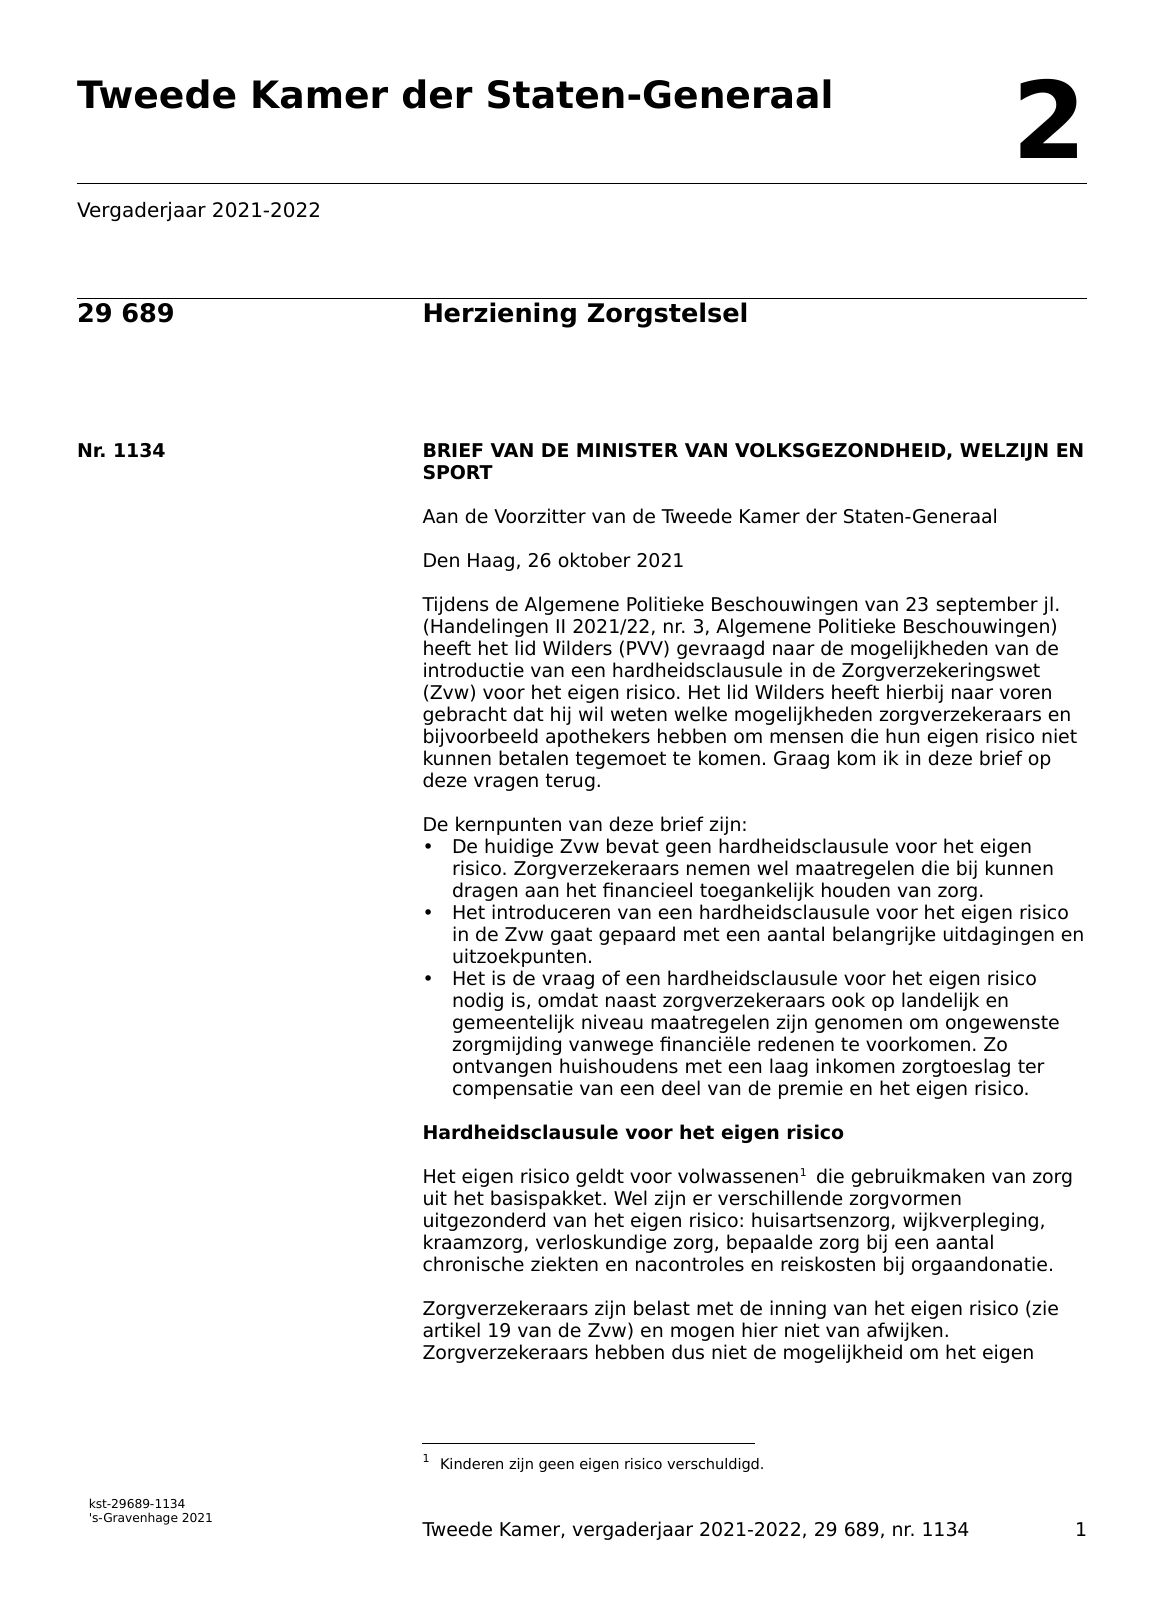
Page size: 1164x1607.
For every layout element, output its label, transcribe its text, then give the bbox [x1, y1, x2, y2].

table_cell Vergaderjaar 2021-2022 [77, 184, 1087, 298]
text • De huidige Zvw bevat geen hardheidsclausule voor het eigen risico. Zorgverzekeraars nemen wel maatregelen die bij kunnen dragen aan het financieel toegankelijk houden van zorg. [422, 836, 1087, 902]
subtitle 29 689 Herziening Zorgstelsel [77, 299, 1087, 329]
subtitle Hardheidsclausule voor het eigen risico [422, 1122, 1087, 1144]
subtitle Nr. 1134 BRIEF VAN DE MINISTER VAN VOLKSGEZONDHEID, WELZIJN EN SPORT [77, 440, 1087, 484]
text Tijdens de Algemene Politieke Beschouwingen van 23 september jl. (Handelingen II 2021/22, nr. 3, Algemene Politieke Beschouwingen) heeft het lid Wilders (PVV) gevraagd naar de mogelijkheden van de introductie van een hardheidsclausule in de Zorgverzekeringswet (Zvw) voor het eigen risico. Het lid Wilders heeft hierbij naar voren gebracht dat hij wil weten welke mogelijkheden zorgverzekeraars en bijvoorbeeld apothekers hebben om mensen die hun eigen risico niet kunnen betalen tegemoet te komen. Graag kom ik in deze brief op deze vragen terug. [422, 594, 1087, 792]
table_header Tweede Kamer der Staten-Generaal [77, 59, 886, 183]
text Den Haag, 26 oktober 2021 [422, 550, 1087, 572]
text Het eigen risico geldt voor volwassenen die gebruikmaken van zorg uit het basispakket. Wel zijn er verschillende zorgvormen uitgezonderd van het eigen risico: huisartsenzorg, wijkverpleging, kraamzorg, verloskundige zorg, bepaalde zorg bij een aantal chronische ziekten en nacontroles en reiskosten bij orgaandonatie. [422, 1166, 1087, 1276]
text • Het is de vraag of een hardheidsclausule voor het eigen risico nodig is, omdat naast zorgverzekeraars ook op landelijk en gemeentelijk niveau maatregelen zijn genomen om ongewenste zorgmijding vanwege financiële redenen te voorkomen. Zo ontvangen huishoudens met een laag inkomen zorgtoeslag ter compensatie van een deel van de premie en het eigen risico. [422, 968, 1087, 1100]
text Kinderen zijn geen eigen risico verschuldigd. [422, 1452, 1087, 1474]
text Aan de Voorzitter van de Tweede Kamer der Staten-Generaal [422, 506, 1087, 528]
text kst-29689-1134 [88, 1497, 323, 1511]
text De kernpunten van deze brief zijn: [422, 814, 1087, 836]
text • Het introduceren van een hardheidsclausule voor het eigen risico in de Zvw gaat gepaard met een aantal belangrijke uitdagingen en uitzoekpunten. [422, 902, 1087, 968]
text 's-Gravenhage 2021 [88, 1511, 323, 1525]
table_header 2 [886, 59, 1087, 183]
text Zorgverzekeraars zijn belast met de inning van het eigen risico (zie artikel 19 van de Zvw) en mogen hier niet van afwijken. Zorgverzekeraars hebben dus niet de mogelijkheid om het eigen [422, 1298, 1087, 1364]
